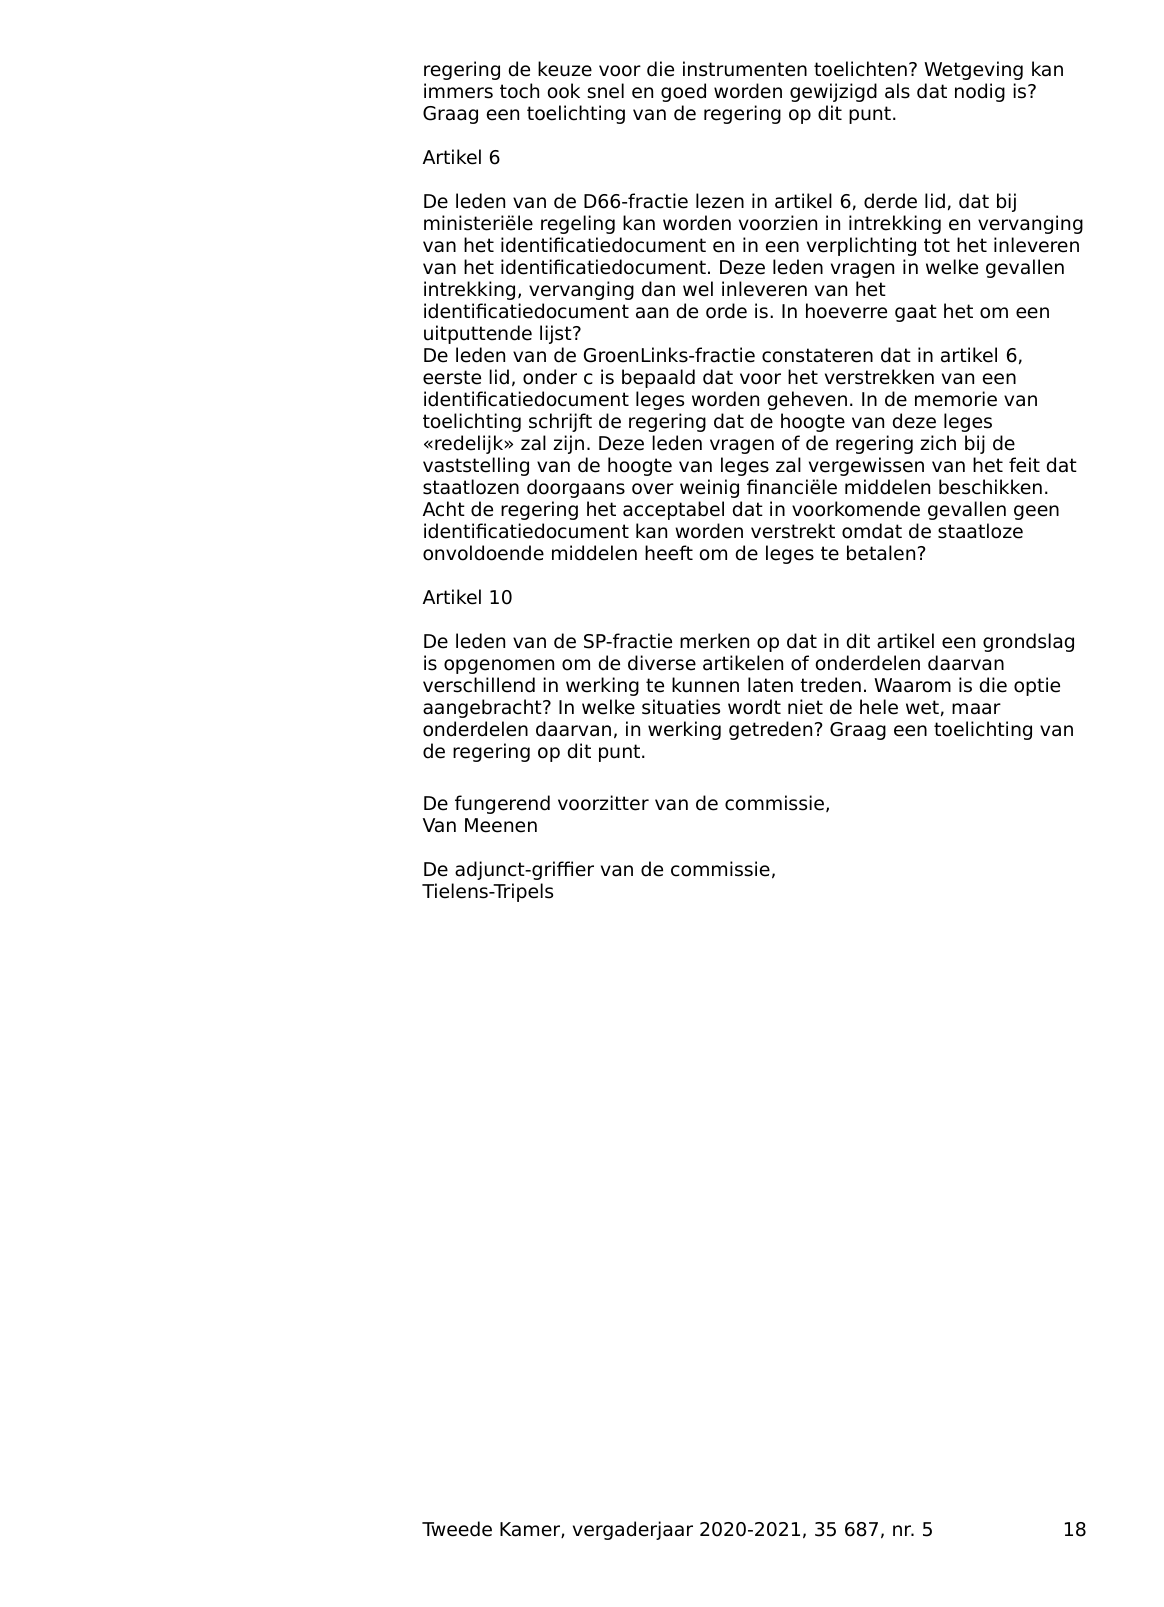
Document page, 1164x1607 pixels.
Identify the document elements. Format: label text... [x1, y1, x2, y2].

subtitle Artikel 10 [422, 587, 1087, 609]
text De leden van de SP-fractie merken op dat in dit artikel een grondslag is opgenomen om de diverse artikelen of onderdelen daarvan verschillend in werking te kunnen laten treden. Waarom is die optie aangebracht? In welke situaties wordt niet de hele wet, maar onderdelen daarvan, in werking getreden? Graag een toelichting van de regering op dit punt. [422, 631, 1087, 763]
text regering de keuze voor die instrumenten toelichten? Wetgeving kan immers toch ook snel en goed worden gewijzigd als dat nodig is? Graag een toelichting van de regering op dit punt. [422, 59, 1087, 125]
text De leden van de D66-fractie lezen in artikel 6, derde lid, dat bij ministeriële regeling kan worden voorzien in intrekking en vervanging van het identificatiedocument en in een verplichting tot het inleveren van het identificatiedocument. Deze leden vragen in welke gevallen intrekking, vervanging dan wel inleveren van het identificatiedocument aan de orde is. In hoeverre gaat het om een uitputtende lijst? [422, 191, 1087, 345]
text De adjunct-griffier van de commissie, Tielens-Tripels [422, 859, 1087, 903]
text De fungerend voorzitter van de commissie, Van Meenen [422, 793, 1087, 837]
text De leden van de GroenLinks-fractie constateren dat in artikel 6, eerste lid, onder c is bepaald dat voor het verstrekken van een identificatiedocument leges worden geheven. In de memorie van toelichting schrijft de regering dat de hoogte van deze leges «redelijk» zal zijn. Deze leden vragen of de regering zich bij de vaststelling van de hoogte van leges zal vergewissen van het feit dat staatlozen doorgaans over weinig financiële middelen beschikken. Acht de regering het acceptabel dat in voorkomende gevallen geen identificatiedocument kan worden verstrekt omdat de staatloze onvoldoende middelen heeft om de leges te betalen? [422, 345, 1087, 565]
subtitle Artikel 6 [422, 147, 1087, 169]
